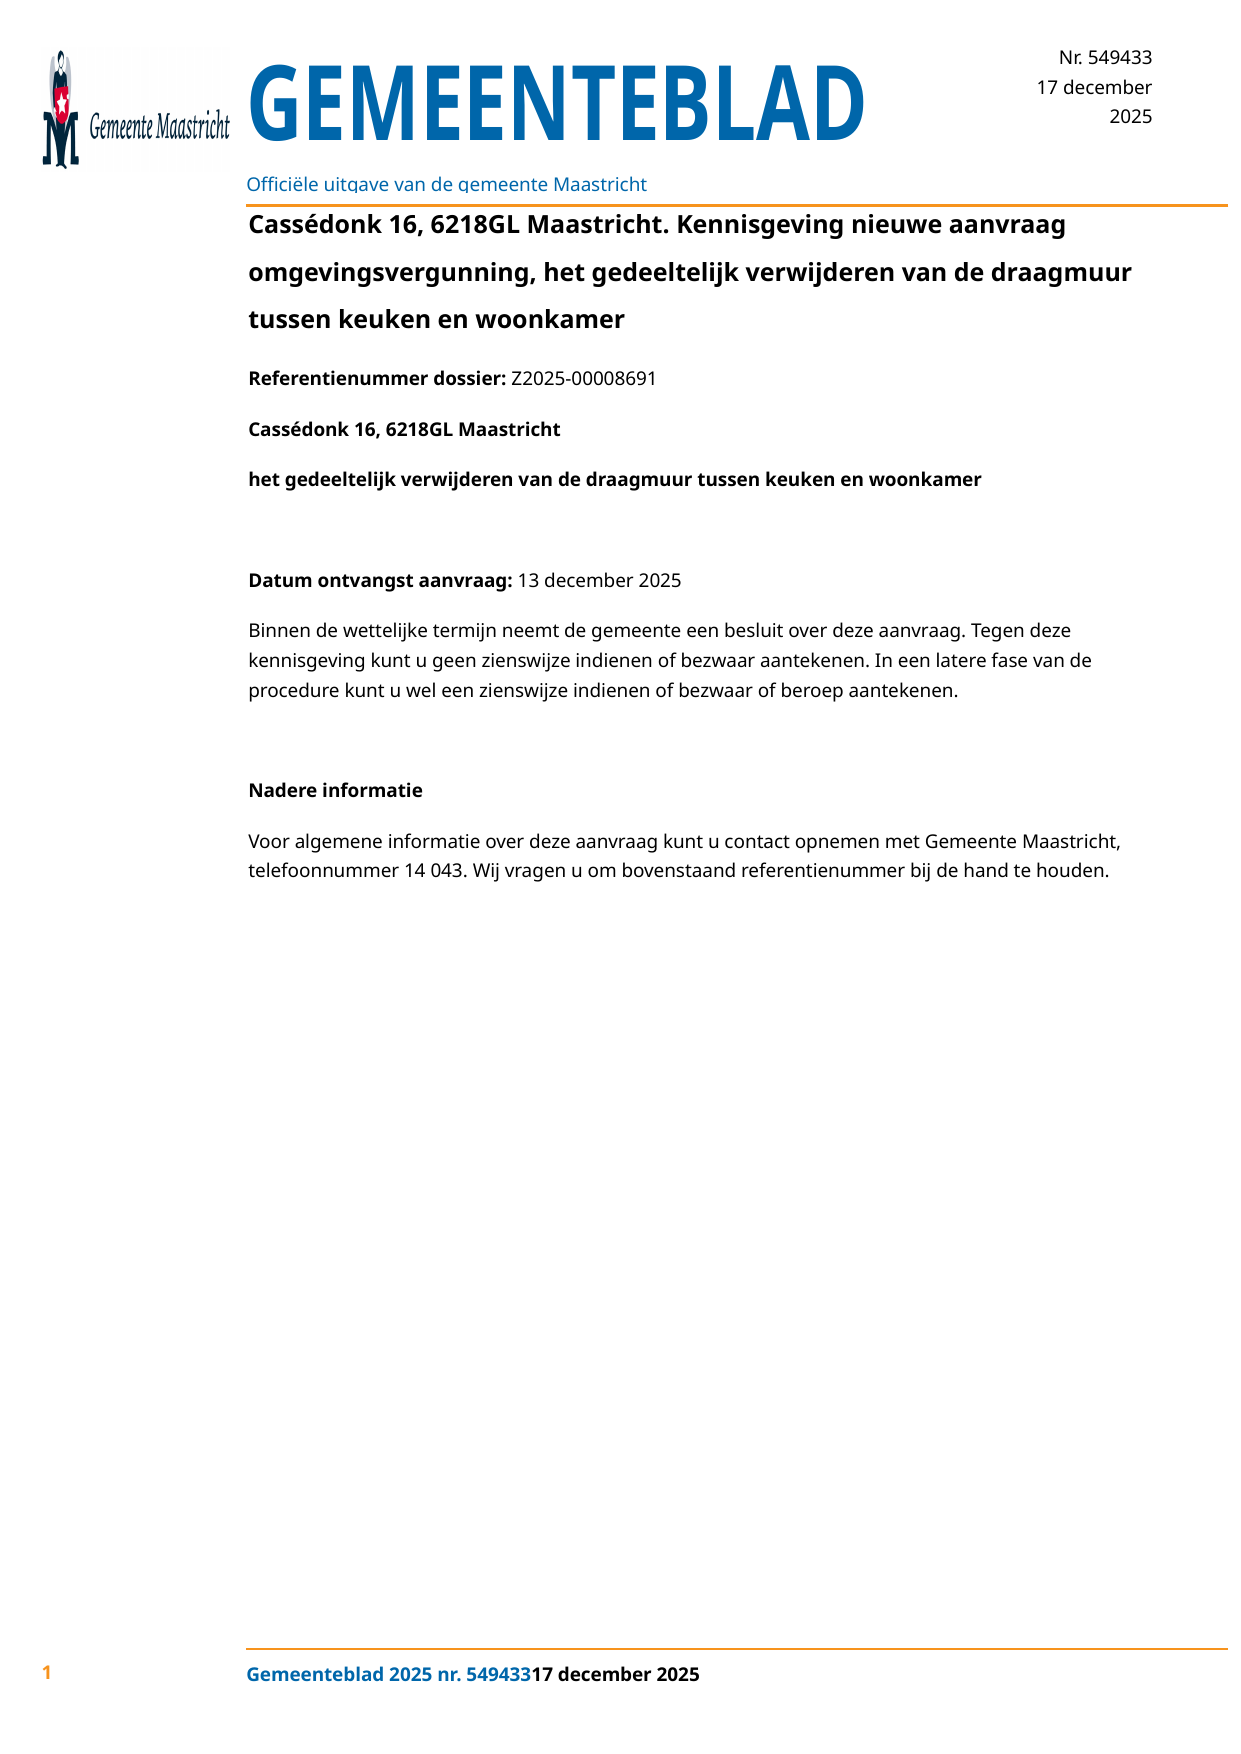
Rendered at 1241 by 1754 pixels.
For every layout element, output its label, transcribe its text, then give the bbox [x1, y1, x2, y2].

text Cassédonk 16, 6218GL Maastricht [248, 416, 1152, 442]
picture [41, 47, 231, 172]
text Referentienummer dossier: Z2025-00008691 [248, 366, 1152, 391]
text Datum ontvangst aanvraag: 13 december 2025 [248, 567, 1152, 593]
text Voor algemene informatie over deze aanvraag kunt u contact opnemen met Gemeente Maastricht, telefoonnummer 14 043. Wij vragen u om bovenstaand referentienummer bij de hand te houden. [248, 828, 1152, 883]
text Binnen de wettelijke termijn neemt de gemeente een besluit over deze aanvraag. Tegen deze kennisgeving kunt u geen zienswijze indienen of bezwaar aantekenen. In een latere fase van de procedure kunt u wel een zienswijze indienen of bezwaar of beroep aantekenen. [248, 618, 1152, 702]
text het gedeeltelijk verwijderen van de draagmuur tussen keuken en woonkamer [248, 466, 1152, 492]
text Cassédonk 16, 6218GL Maastricht. Kennisgeving nieuwe aanvraag omgevingsvergunning, het gedeeltelijk verwijderen van de draagmuur tussen keuken en woonkamer [248, 207, 1152, 336]
text Nadere informatie [248, 778, 1152, 803]
